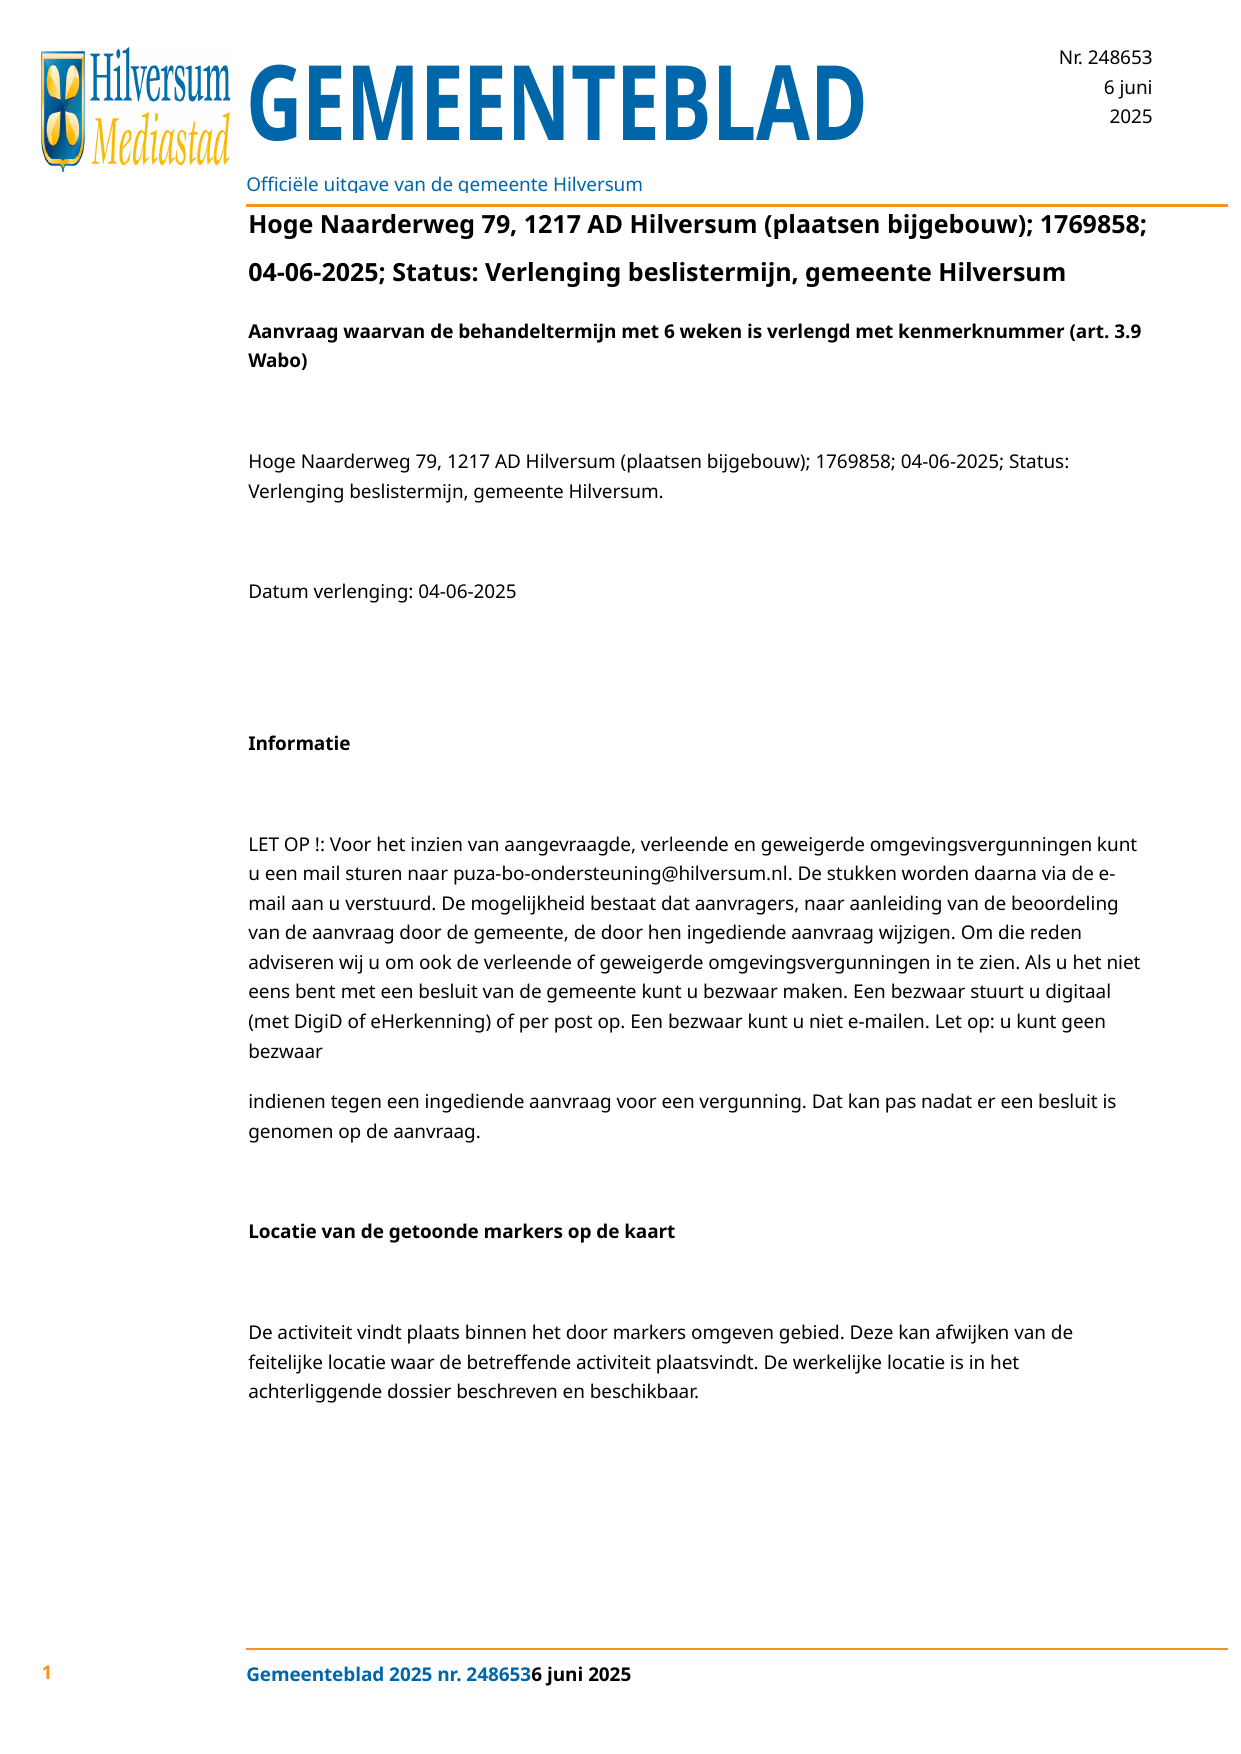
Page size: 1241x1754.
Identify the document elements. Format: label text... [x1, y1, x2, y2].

text De activiteit vindt plaats binnen het door markers omgeven gebied. Deze kan afwijken van de feitelijke locatie waar de betreffende activiteit plaatsvindt. De werkelijke locatie is in het achterliggende dossier beschreven en beschikbaar. [248, 1319, 1152, 1404]
text Aanvraag waarvan de behandeltermijn met 6 weken is verlengd met kenmerknummer (art. 3.9 Wabo) [248, 318, 1152, 373]
picture [41, 47, 231, 172]
text indienen tegen een ingediende aanvraag voor een vergunning. Dat kan pas nadat er een besluit is genomen op de aanvraag. [248, 1088, 1152, 1144]
text Informatie [248, 730, 1152, 756]
text LET OP !: Voor het inzien van aangevraagde, verleende en geweigerde omgevingsvergunningen kunt u een mail sturen naar puza-bo-ondersteuning@hilversum.nl. De stukken worden daarna via de e-mail aan u verstuurd. De mogelijkheid bestaat dat aanvragers, naar aanleiding van de beoordeling van de aanvraag door de gemeente, de door hen ingediende aanvraag wijzigen. Om die reden adviseren wij u om ook de verleende of geweigerde omgevingsvergunningen in te zien. Als u het niet eens bent met een besluit van de gemeente kunt u bezwaar maken. Een bezwaar stuurt u digitaal (met DigiD of eHerkenning) of per post op. Een bezwaar kunt u niet e-mailen. Let op: u kunt geen bezwaar [248, 831, 1152, 1064]
text Hoge Naarderweg 79, 1217 AD Hilversum (plaatsen bijgebouw); 1769858; 04-06-2025; Status: Verlenging beslistermijn, gemeente Hilversum. [248, 448, 1152, 504]
text Datum verlenging: 04-06-2025 [248, 579, 1152, 604]
text Locatie van de getoonde markers op de kaart [248, 1219, 1152, 1244]
text Hoge Naarderweg 79, 1217 AD Hilversum (plaatsen bijgebouw); 1769858; 04-06-2025; Status: Verlenging beslistermijn, gemeente Hilversum [248, 207, 1152, 288]
